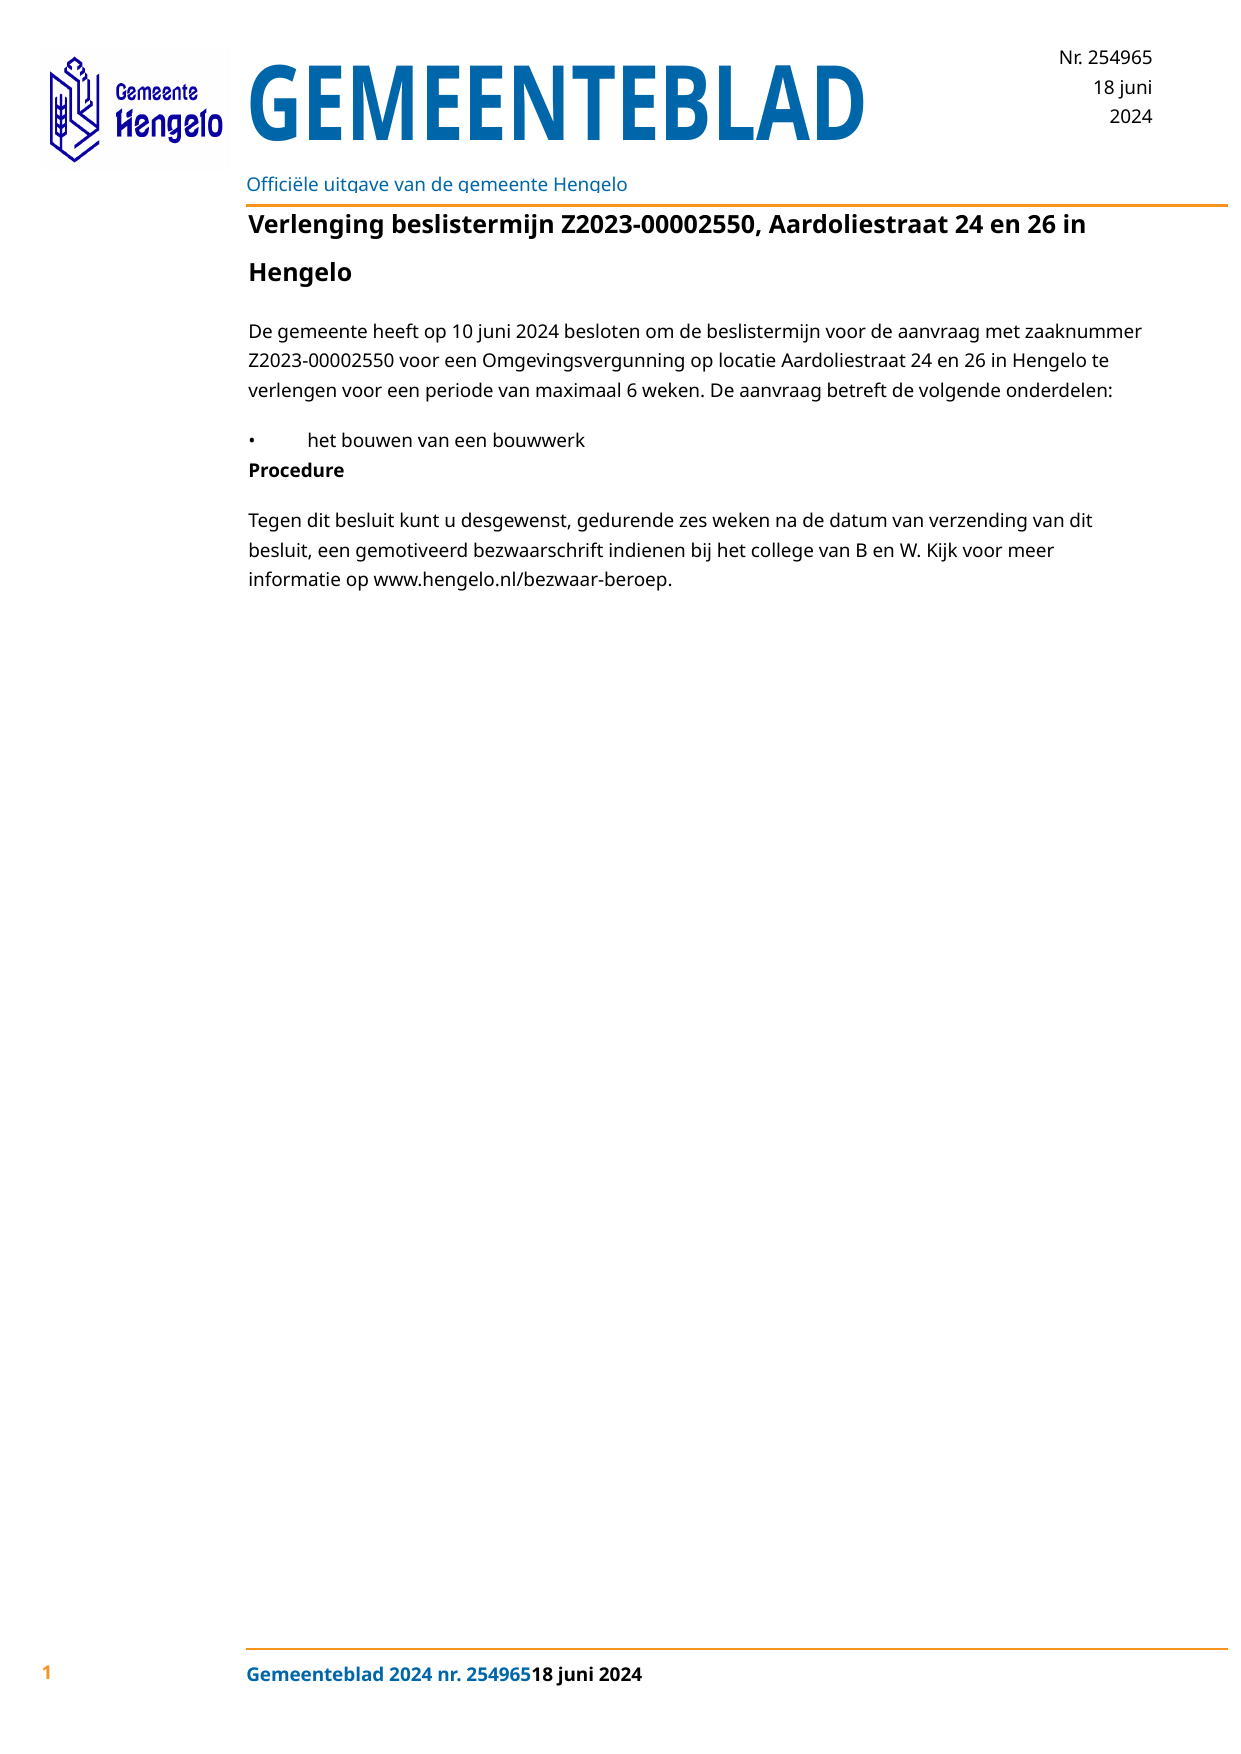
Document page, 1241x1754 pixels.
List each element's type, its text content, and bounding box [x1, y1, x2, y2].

picture [41, 47, 231, 172]
text Tegen dit besluit kunt u desgewenst, gedurende zes weken na de datum van verzending van dit besluit, een gemotiveerd bezwaarschrift indienen bij het college van B en W. Kijk voor meer informatie op www.hengelo.nl/bezwaar-beroep. [248, 507, 1152, 592]
text De gemeente heeft op 10 juni 2024 besloten om de beslistermijn voor de aanvraag met zaaknummer Z2023-00002550 voor een Omgevingsvergunning op locatie Aardoliestraat 24 en 26 in Hengelo te verlengen voor een periode van maximaal 6 weken. De aanvraag betreft de volgende onderdelen: [248, 318, 1152, 403]
list het bouwen van een bouwwerk [248, 427, 1152, 453]
text Verlenging beslistermijn Z2023-00002550, Aardoliestraat 24 en 26 in Hengelo [248, 207, 1152, 288]
text Procedure [248, 457, 1152, 483]
